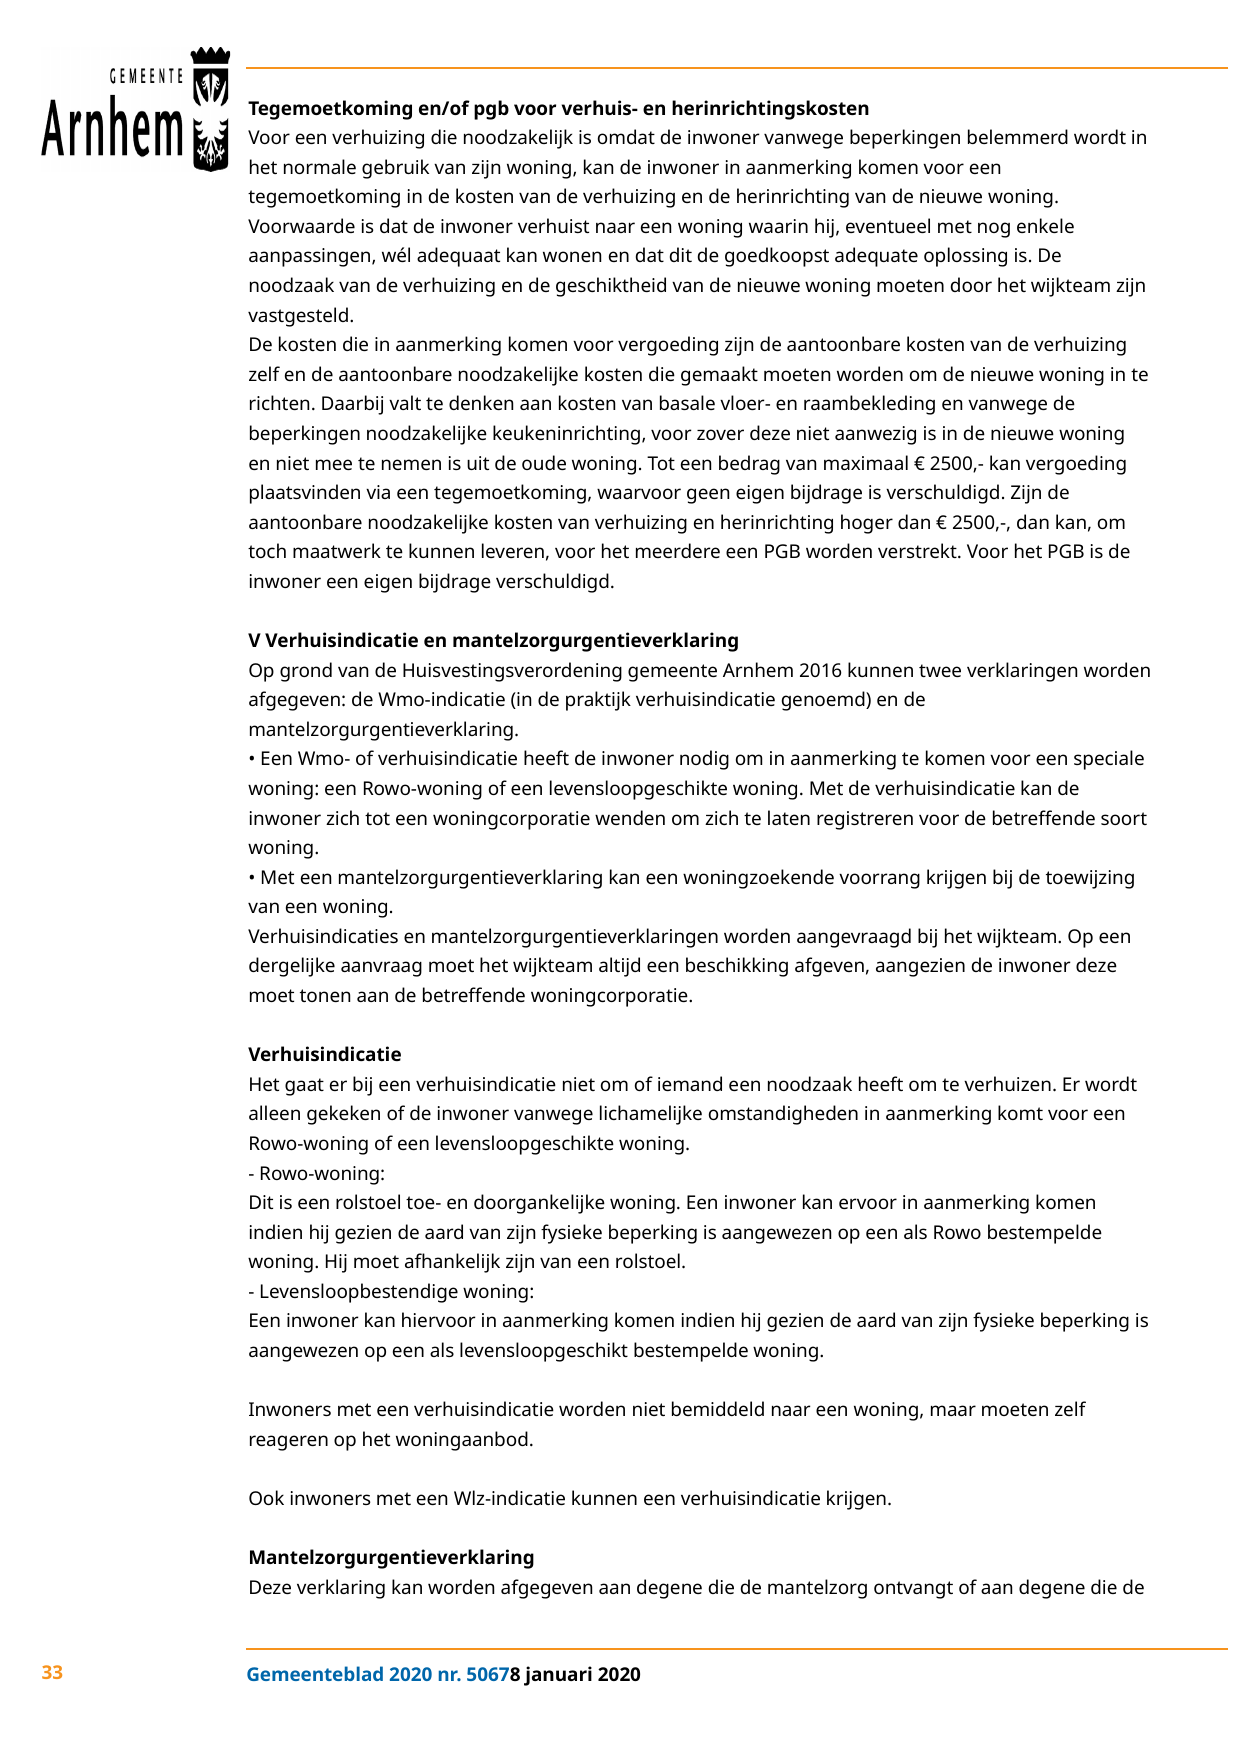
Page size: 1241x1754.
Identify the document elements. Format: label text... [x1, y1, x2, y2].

text Inwoners met een verhuisindicatie worden niet bemiddeld naar een woning, maar moeten zelf reageren op het woningaanbod. [248, 1396, 1152, 1452]
text Het gaat er bij een verhuisindicatie niet om of iemand een noodzaak heeft om te verhuizen. Er wordt alleen gekeken of de inwoner vanwege lichamelijke omstandigheden in aanmerking komt voor een Rowo-woning of een levensloopgeschikte woning. [248, 1071, 1152, 1156]
text De kosten die in aanmerking komen voor vergoeding zijn de aantoonbare kosten van de verhuizing zelf en de aantoonbare noodzakelijke kosten die gemaakt moeten worden om de nieuwe woning in te richten. Daarbij valt te denken aan kosten van basale vloer- en raambekleding en vanwege de beperkingen noodzakelijke keukeninrichting, voor zover deze niet aanwezig is in de nieuwe woning en niet mee te nemen is uit de oude woning. Tot een bedrag van maximaal € 2500,- kan vergoeding plaatsvinden via een tegemoetkoming, waarvoor geen eigen bijdrage is verschuldigd. Zijn de aantoonbare noodzakelijke kosten van verhuizing en herinrichting hoger dan € 2500,-, dan kan, om toch maatwerk te kunnen leveren, voor het meerdere een PGB worden verstrekt. Voor het PGB is de inwoner een eigen bijdrage verschuldigd. [248, 331, 1152, 594]
text V Verhuisindicatie en mantelzorgurgentieverklaring [248, 627, 1152, 653]
text • Een Wmo- of verhuisindicatie heeft de inwoner nodig om in aanmerking te komen voor een speciale woning: een Rowo-woning of een levensloopgeschikte woning. Met de verhuisindicatie kan de inwoner zich tot een woningcorporatie wenden om zich te laten registreren voor de betreffende soort woning. [248, 746, 1152, 860]
text - Rowo-woning: [248, 1160, 1152, 1186]
text Tegemoetkoming en/of pgb voor verhuis- en herinrichtingskosten [248, 95, 1152, 121]
text - Levensloopbestendige woning: [248, 1278, 1152, 1304]
text Verhuisindicaties en mantelzorgurgentieverklaringen worden aangevraagd bij het wijkteam. Op een dergelijke aanvraag moet het wijkteam altijd een beschikking afgeven, aangezien de inwoner deze moet tonen aan de betreffende woningcorporatie. [248, 923, 1152, 1008]
text Voor een verhuizing die noodzakelijk is omdat de inwoner vanwege beperkingen belemmerd wordt in het normale gebruik van zijn woning, kan de inwoner in aanmerking komen voor een tegemoetkoming in de kosten van de verhuizing en de herinrichting van de nieuwe woning. Voorwaarde is dat de inwoner verhuist naar een woning waarin hij, eventueel met nog enkele aanpassingen, wél adequaat kan wonen en dat dit de goedkoopst adequate oplossing is. De noodzaak van de verhuizing en de geschiktheid van de nieuwe woning moeten door het wijkteam zijn vastgesteld. [248, 124, 1152, 328]
text Verhuisindicatie [248, 1041, 1152, 1067]
text • Met een mantelzorgurgentieverklaring kan een woningzoekende voorrang krijgen bij de toewijzing van een woning. [248, 864, 1152, 919]
picture [41, 47, 231, 172]
text Een inwoner kan hiervoor in aanmerking komen indien hij gezien de aard van zijn fysieke beperking is aangewezen op een als levensloopgeschikt bestempelde woning. [248, 1308, 1152, 1363]
text Deze verklaring kan worden afgegeven aan degene die de mantelzorg ontvangt of aan degene die de [248, 1574, 1152, 1600]
text Op grond van de Huisvestingsverordening gemeente Arnhem 2016 kunnen twee verklaringen worden afgegeven: de Wmo-indicatie (in de praktijk verhuisindicatie genoemd) en de mantelzorgurgentieverklaring. [248, 657, 1152, 742]
text Mantelzorgurgentieverklaring [248, 1544, 1152, 1570]
text Ook inwoners met een Wlz-indicatie kunnen een verhuisindicatie krijgen. [248, 1485, 1152, 1511]
text Dit is een rolstoel toe- en doorgankelijke woning. Een inwoner kan ervoor in aanmerking komen indien hij gezien de aard van zijn fysieke beperking is aangewezen op een als Rowo bestempelde woning. Hij moet afhankelijk zijn van een rolstoel. [248, 1189, 1152, 1274]
